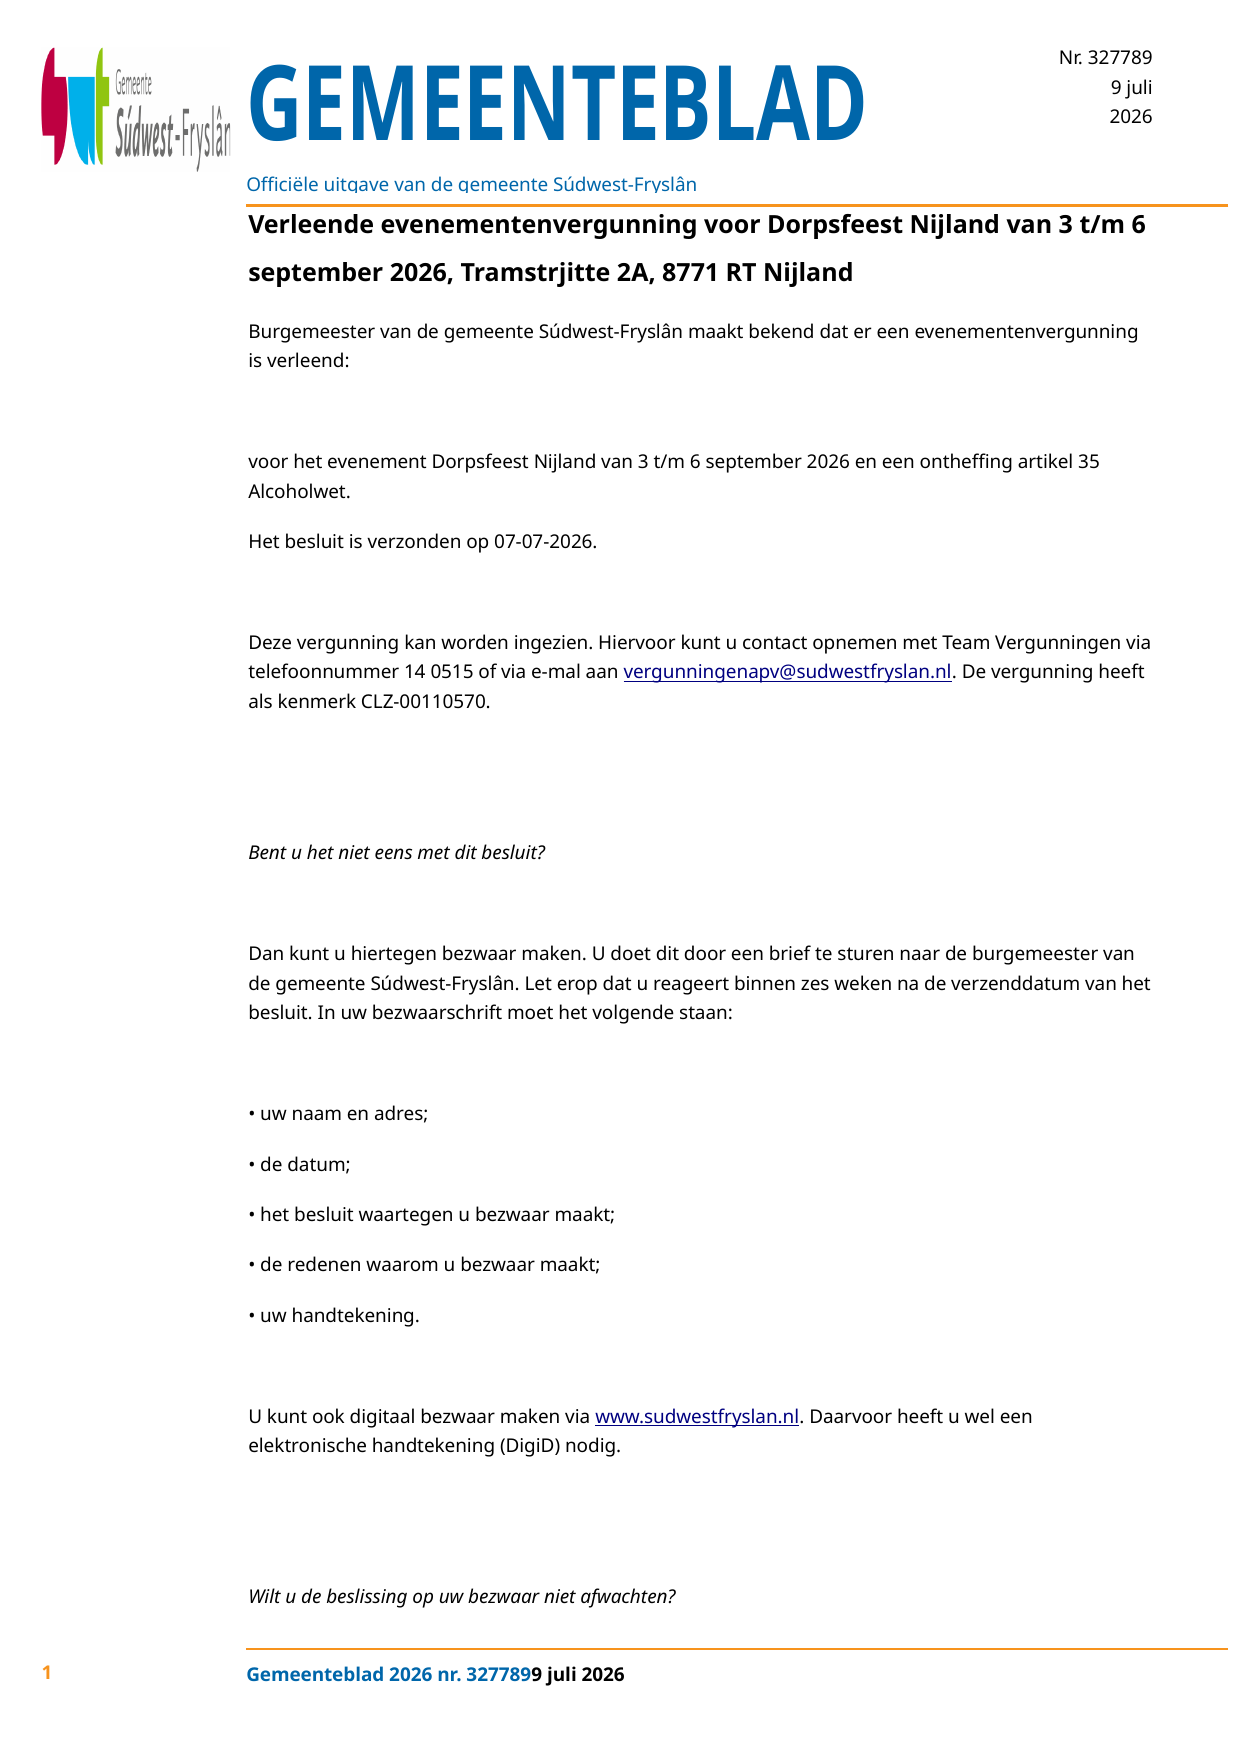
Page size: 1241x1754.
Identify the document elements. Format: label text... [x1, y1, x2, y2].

text Verleende evenementenvergunning voor Dorpsfeest Nijland van 3 t/m 6 september 2026, Tramstrjitte 2A, 8771 RT Nijland [248, 207, 1152, 288]
text Wilt u de beslissing op uw bezwaar niet afwachten? [248, 1584, 1152, 1609]
text voor het evenement Dorpsfeest Nijland van 3 t/m 6 september 2026 en een ontheffing artikel 35 Alcoholwet. [248, 448, 1152, 504]
text • de redenen waarom u bezwaar maakt; [248, 1252, 1152, 1277]
text • uw naam en adres; [248, 1100, 1152, 1126]
text U kunt ook digitaal bezwaar maken via www.sudwestfryslan.nl. Daarvoor heeft u wel een elektronische handtekening (DigiD) nodig. [248, 1403, 1152, 1458]
text Dan kunt u hiertegen bezwaar maken. U doet dit door een brief te sturen naar de burgemeester van de gemeente Súdwest-Fryslân. Let erop dat u reageert binnen zes weken na de verzenddatum van het besluit. In uw bezwaarschrift moet het volgende staan: [248, 940, 1152, 1025]
text Het besluit is verzonden op 07-07-2026. [248, 528, 1152, 554]
text Bent u het niet eens met dit besluit? [248, 839, 1152, 865]
text Deze vergunning kan worden ingezien. Hiervoor kunt u contact opnemen met Team Vergunningen via telefoonnummer 14 0515 of via e-mal aan vergunningenapv@sudwestfryslan.nl. De vergunning heeft als kenmerk CLZ-00110570. [248, 629, 1152, 714]
text Burgemeester van de gemeente Súdwest-Fryslân maakt bekend dat er een evenementenvergunning is verleend: [248, 318, 1152, 373]
text • het besluit waartegen u bezwaar maakt; [248, 1201, 1152, 1227]
text • uw handtekening. [248, 1302, 1152, 1328]
text • de datum; [248, 1151, 1152, 1177]
picture [41, 47, 231, 172]
